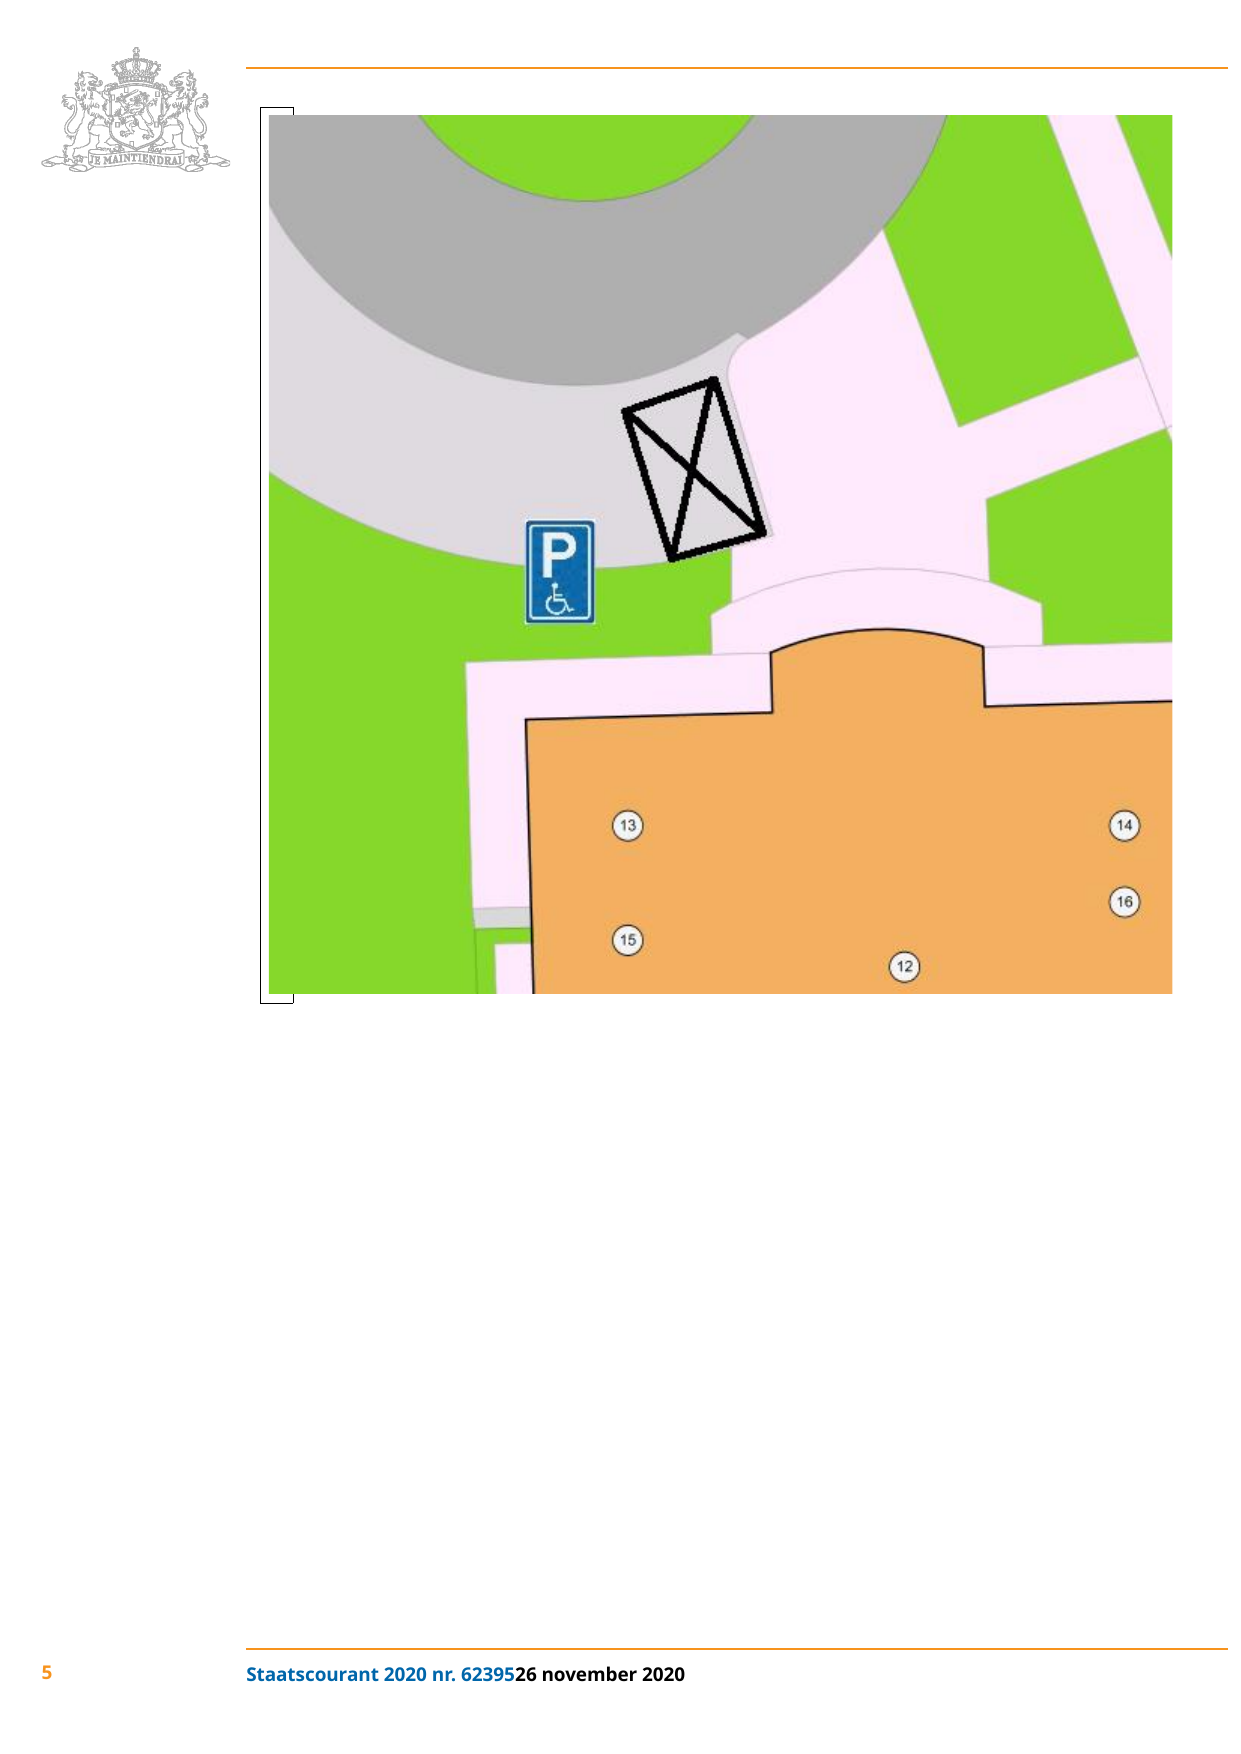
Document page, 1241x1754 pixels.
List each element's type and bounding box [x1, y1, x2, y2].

picture [268, 115, 1173, 994]
picture [41, 47, 231, 172]
